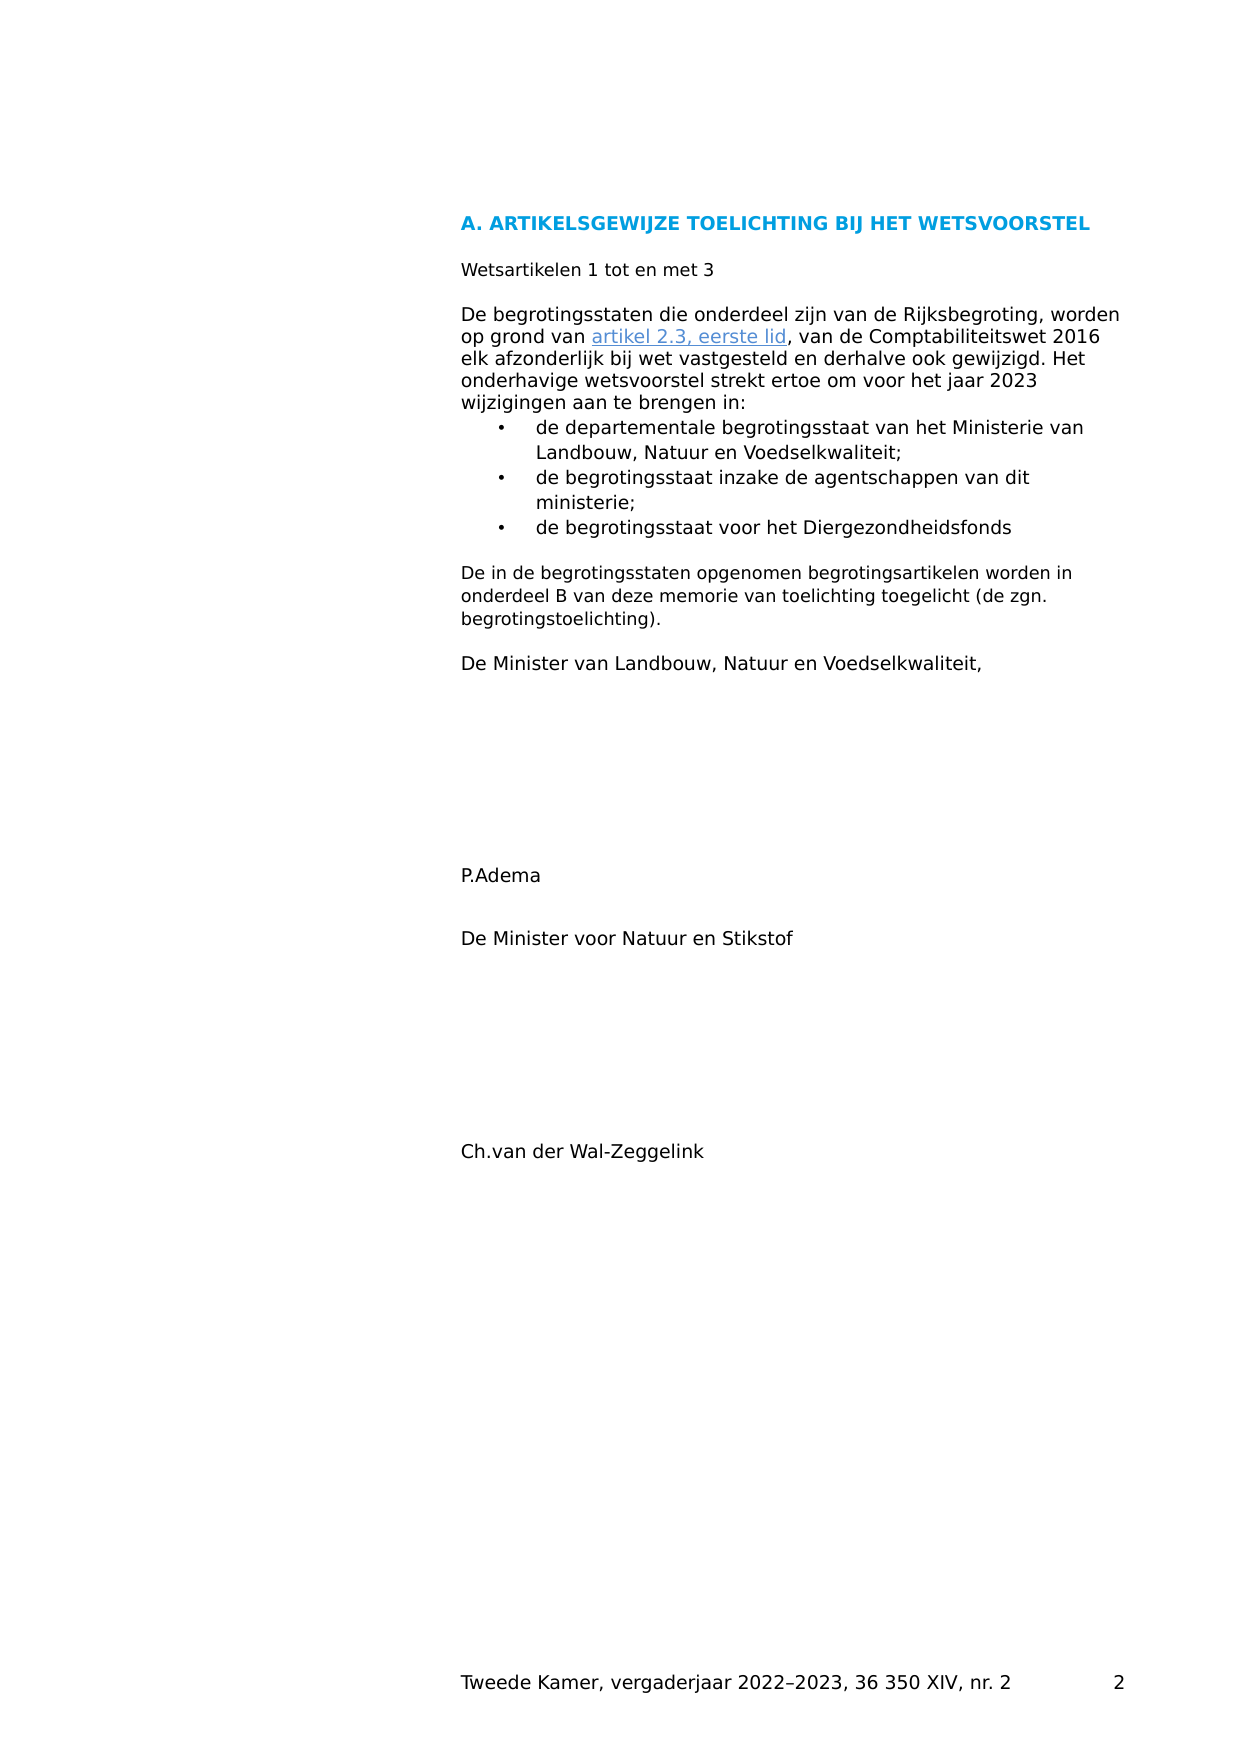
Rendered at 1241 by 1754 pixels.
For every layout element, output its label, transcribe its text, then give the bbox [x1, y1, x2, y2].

text Ch.van der Wal-Zeggelink [461, 1141, 1125, 1163]
title A. ARTIKELSGEWIJZE TOELICHTING BIJ HET WETSVOORSTEL [461, 213, 1125, 235]
text De Minister voor Natuur en Stikstof [461, 928, 1125, 950]
text P.Adema [461, 865, 1125, 887]
text De begrotingsstaten die onderdeel zijn van de Rijksbegroting, worden op grond van artikel 2.3, eerste lid, van de Comptabiliteitswet 2016 elk afzonderlijk bij wet vastgesteld en derhalve ook gewijzigd. Het onderhavige wetsvoorstel strekt ertoe om voor het jaar 2023 wijzigingen aan te brengen in: [461, 304, 1125, 414]
list de begrotingsstaat voor het Diergezondheidsfonds [498, 514, 1125, 539]
list de begrotingsstaat inzake de agentschappen van dit ministerie; [498, 464, 1125, 514]
text De Minister van Landbouw, Natuur en Voedselkwaliteit, [461, 653, 1125, 675]
text De in de begrotingsstaten opgenomen begrotingsartikelen worden in onderdeel B van deze memorie van toelichting toegelicht (de zgn. begrotingstoelichting). [461, 561, 1125, 630]
text Wetsartikelen 1 tot en met 3 [461, 258, 1125, 281]
list de departementale begrotingsstaat van het Ministerie van Landbouw, Natuur en Voedselkwaliteit; [498, 414, 1125, 464]
